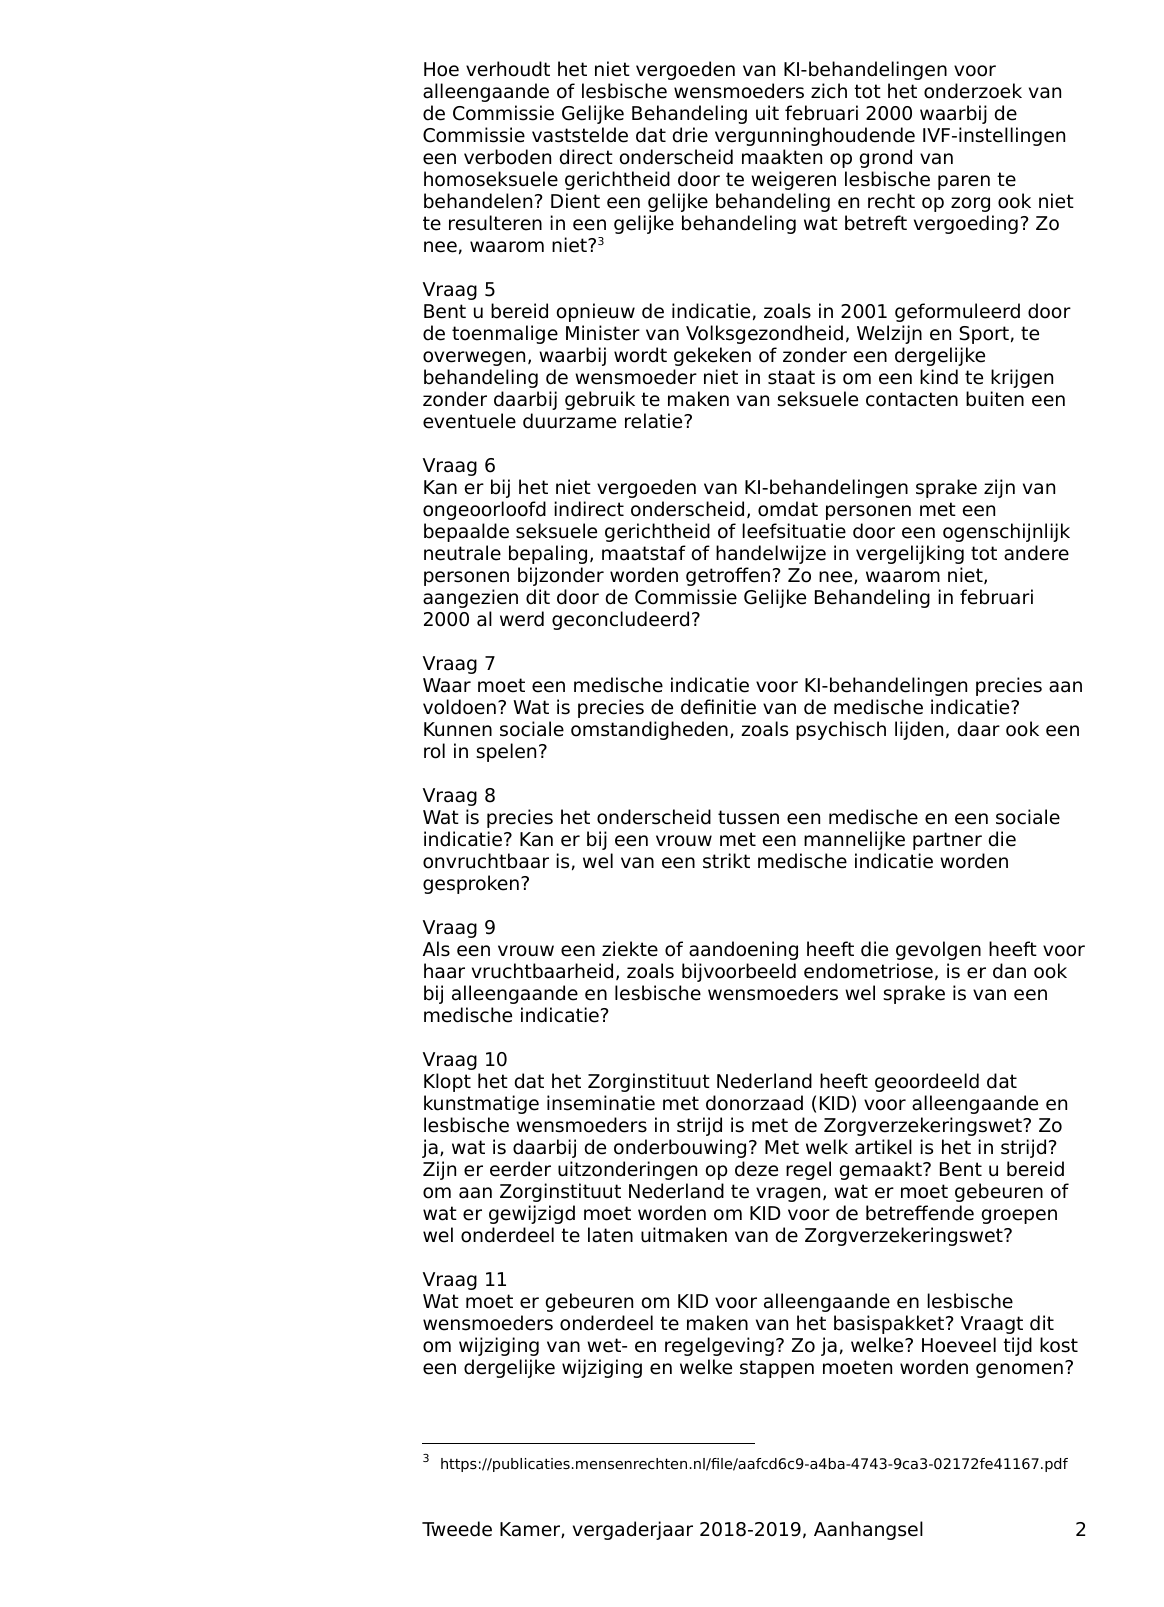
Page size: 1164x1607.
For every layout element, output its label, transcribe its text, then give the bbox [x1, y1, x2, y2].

text Wat is precies het onderscheid tussen een medische en een sociale indicatie? Kan er bij een vrouw met een mannelijke partner die onvruchtbaar is, wel van een strikt medische indicatie worden gesproken? [422, 807, 1087, 895]
text Als een vrouw een ziekte of aandoening heeft die gevolgen heeft voor haar vruchtbaarheid, zoals bijvoorbeeld endometriose, is er dan ook bij alleengaande en lesbische wensmoeders wel sprake is van een medische indicatie? [422, 939, 1087, 1027]
text Vraag 10 [422, 1049, 1087, 1071]
text Klopt het dat het Zorginstituut Nederland heeft geoordeeld dat kunstmatige inseminatie met donorzaad (KID) voor alleengaande en lesbische wensmoeders in strijd is met de Zorgverzekeringswet? Zo ja, wat is daarbij de onderbouwing? Met welk artikel is het in strijd? Zijn er eerder uitzonderingen op deze regel gemaakt? Bent u bereid om aan Zorginstituut Nederland te vragen, wat er moet gebeuren of wat er gewijzigd moet worden om KID voor de betreffende groepen wel onderdeel te laten uitmaken van de Zorgverzekeringswet? [422, 1071, 1087, 1247]
text Vraag 8 [422, 785, 1087, 807]
text Kan er bij het niet vergoeden van KI-behandelingen sprake zijn van ongeoorloofd indirect onderscheid, omdat personen met een bepaalde seksuele gerichtheid of leefsituatie door een ogenschijnlijk neutrale bepaling, maatstaf of handelwijze in vergelijking tot andere personen bijzonder worden getroffen? Zo nee, waarom niet, aangezien dit door de Commissie Gelijke Behandeling in februari 2000 al werd geconcludeerd? [422, 477, 1087, 631]
text Vraag 11 [422, 1269, 1087, 1291]
text Vraag 6 [422, 455, 1087, 477]
text Waar moet een medische indicatie voor KI-behandelingen precies aan voldoen? Wat is precies de definitie van de medische indicatie? Kunnen sociale omstandigheden, zoals psychisch lijden, daar ook een rol in spelen? [422, 675, 1087, 763]
text Wat moet er gebeuren om KID voor alleengaande en lesbische wensmoeders onderdeel te maken van het basispakket? Vraagt dit om wijziging van wet- en regelgeving? Zo ja, welke? Hoeveel tijd kost een dergelijke wijziging en welke stappen moeten worden genomen? [422, 1291, 1087, 1379]
text Bent u bereid opnieuw de indicatie, zoals in 2001 geformuleerd door de toenmalige Minister van Volksgezondheid, Welzijn en Sport, te overwegen, waarbij wordt gekeken of zonder een dergelijke behandeling de wensmoeder niet in staat is om een kind te krijgen zonder daarbij gebruik te maken van seksuele contacten buiten een eventuele duurzame relatie? [422, 301, 1087, 433]
text Vraag 9 [422, 917, 1087, 939]
text https://publicaties.mensenrechten.nl/file/aafcd6c9-a4ba-4743-9ca3-02172fe41167.pdf [422, 1452, 1087, 1474]
text Vraag 7 [422, 653, 1087, 675]
text Vraag 5 [422, 279, 1087, 301]
text Hoe verhoudt het niet vergoeden van KI-behandelingen voor alleengaande of lesbische wensmoeders zich tot het onderzoek van de Commissie Gelijke Behandeling uit februari 2000 waarbij de Commissie vaststelde dat drie vergunninghoudende IVF-instellingen een verboden direct onderscheid maakten op grond van homoseksuele gerichtheid door te weigeren lesbische paren te behandelen? Dient een gelijke behandeling en recht op zorg ook niet te resulteren in een gelijke behandeling wat betreft vergoeding? Zo nee, waarom niet? [422, 59, 1087, 257]
